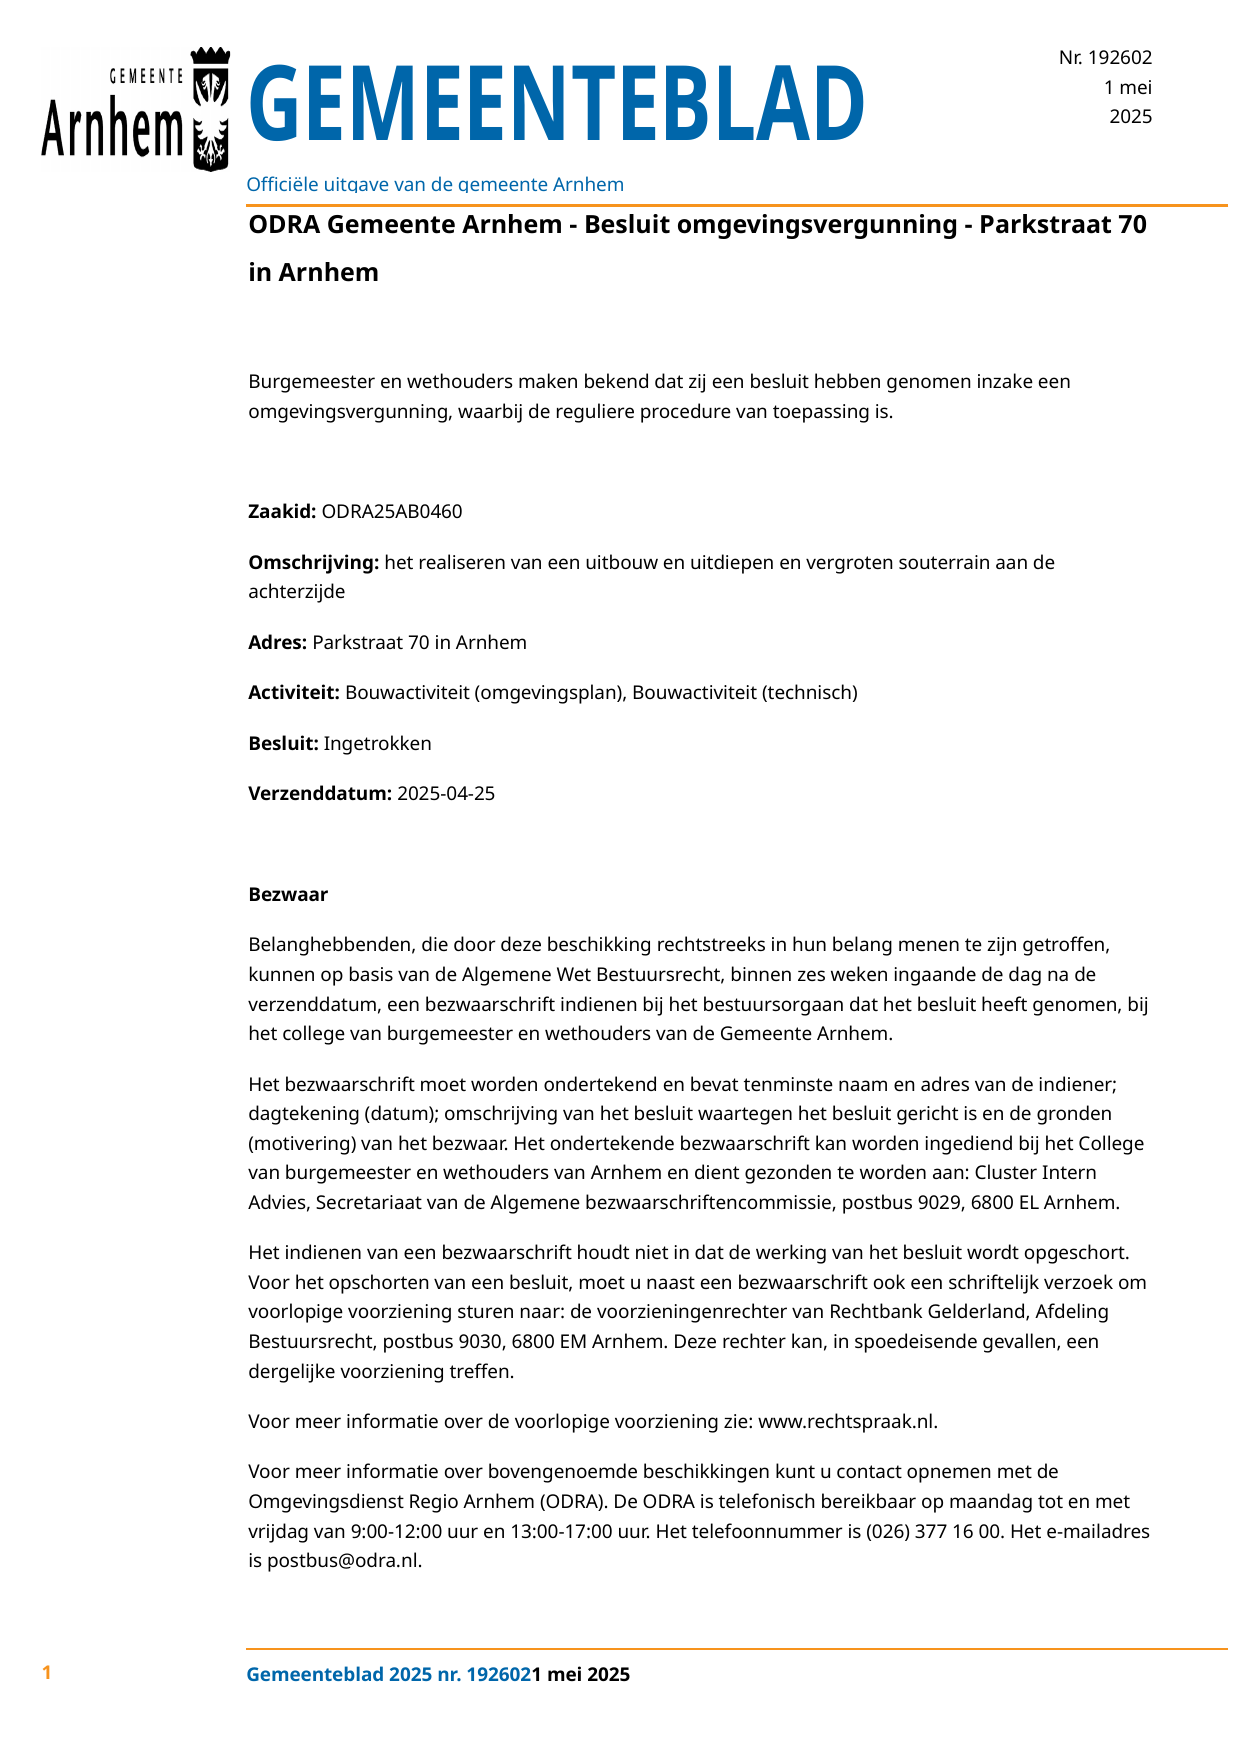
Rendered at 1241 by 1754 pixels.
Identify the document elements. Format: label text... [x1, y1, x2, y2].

text Omschrijving: het realiseren van een uitbouw en uitdiepen en vergroten souterrain aan de achterzijde [248, 549, 1152, 604]
text Belanghebbenden, die door deze beschikking rechtstreeks in hun belang menen te zijn getroffen, kunnen op basis van de Algemene Wet Bestuursrecht, binnen zes weken ingaande de dag na de verzenddatum, een bezwaarschrift indienen bij het bestuursorgaan dat het besluit heeft genomen, bij het college van burgemeester en wethouders van de Gemeente Arnhem. [248, 932, 1152, 1046]
text Zaakid: ODRA25AB0460 [248, 499, 1152, 524]
text Burgemeester en wethouders maken bekend dat zij een besluit hebben genomen inzake een omgevingsvergunning, waarbij de reguliere procedure van toepassing is. [248, 368, 1152, 424]
text Bezwaar [248, 881, 1152, 907]
text Voor meer informatie over bovengenoemde beschikkingen kunt u contact opnemen met de Omgevingsdienst Regio Arnhem (ODRA). De ODRA is telefonisch bereikbaar op maandag tot en met vrijdag van 9:00-12:00 uur en 13:00-17:00 uur. Het telefoonnummer is (026) 377 16 00. Het e-mailadres is postbus@odra.nl. [248, 1459, 1152, 1573]
text Voor meer informatie over de voorlopige voorziening zie: www.rechtspraak.nl. [248, 1408, 1152, 1434]
text Activiteit: Bouwactiviteit (omgevingsplan), Bouwactiviteit (technisch) [248, 679, 1152, 705]
text Het indienen van een bezwaarschrift houdt niet in dat de werking van het besluit wordt opgeschort. Voor het opschorten van een besluit, moet u naast een bezwaarschrift ook een schriftelijk verzoek om voorlopige voorziening sturen naar: de voorzieningenrechter van Rechtbank Gelderland, Afdeling Bestuursrecht, postbus 9030, 6800 EM Arnhem. Deze rechter kan, in spoedeisende gevallen, een dergelijke voorziening treffen. [248, 1239, 1152, 1384]
text Adres: Parkstraat 70 in Arnhem [248, 629, 1152, 655]
text ODRA Gemeente Arnhem - Besluit omgevingsvergunning - Parkstraat 70 in Arnhem [248, 207, 1152, 288]
text Het bezwaarschrift moet worden ondertekend en bevat tenminste naam en adres van de indiener; dagtekening (datum); omschrijving van het besluit waartegen het besluit gericht is en de gronden (motivering) van het bezwaar. Het ondertekende bezwaarschrift kan worden ingediend bij het College van burgemeester en wethouders van Arnhem en dient gezonden te worden aan: Cluster Intern Advies, Secretariaat van de Algemene bezwaarschriftencommissie, postbus 9029, 6800 EL Arnhem. [248, 1071, 1152, 1215]
text Verzenddatum: 2025-04-25 [248, 780, 1152, 806]
text Besluit: Ingetrokken [248, 730, 1152, 756]
picture [41, 47, 231, 172]
